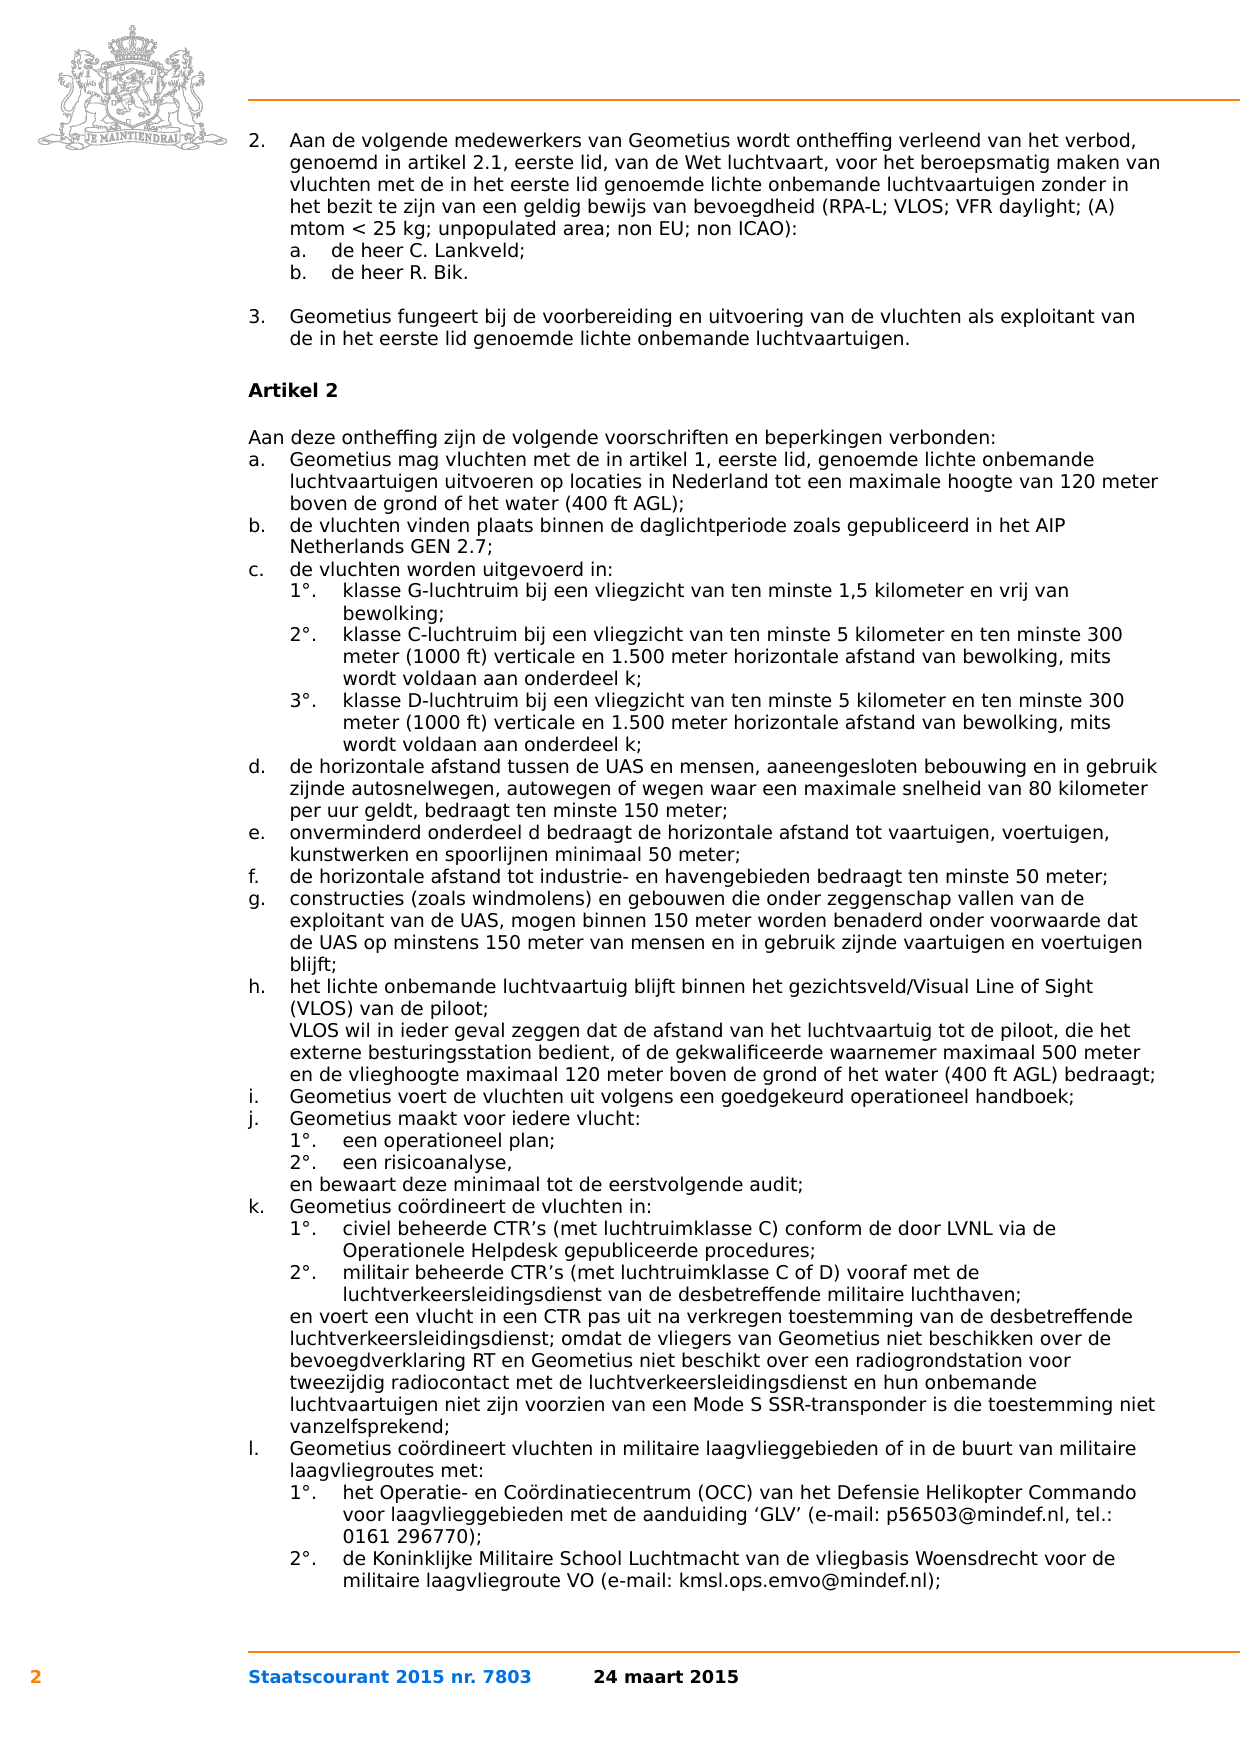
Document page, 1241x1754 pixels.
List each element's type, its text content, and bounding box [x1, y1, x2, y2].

text b. de heer R. Bik. [289, 262, 1163, 284]
text 2°. een risicoanalyse, [289, 1152, 1163, 1174]
text j. Geometius maakt voor iedere vlucht: [248, 1108, 1163, 1130]
text en bewaart deze minimaal tot de eerstvolgende audit; [289, 1174, 1163, 1196]
text d. de horizontale afstand tussen de UAS en mensen, aaneengesloten bebouwing en in gebruik zijnde autosnelwegen, autowegen of wegen waar een maximale snelheid van 80 kilometer per uur geldt, bedraagt ten minste 150 meter; [248, 756, 1163, 822]
text f. de horizontale afstand tot industrie- en havengebieden bedraagt ten minste 50 meter; [248, 866, 1163, 888]
text Aan deze ontheffing zijn de volgende voorschriften en beperkingen verbonden: [248, 427, 1163, 448]
text 2°. klasse C-luchtruim bij een vliegzicht van ten minste 5 kilometer en ten minste 300 meter (1000 ft) verticale en 1.500 meter horizontale afstand van bewolking, mits wordt voldaan aan onderdeel k; [289, 624, 1163, 690]
text 1°. klasse G-luchtruim bij een vliegzicht van ten minste 1,5 kilometer en vrij van bewolking; [289, 580, 1163, 624]
text k. Geometius coördineert de vluchten in: [248, 1196, 1163, 1218]
text 3°. klasse D-luchtruim bij een vliegzicht van ten minste 5 kilometer en ten minste 300 meter (1000 ft) verticale en 1.500 meter horizontale afstand van bewolking, mits wordt voldaan aan onderdeel k; [289, 690, 1163, 756]
text g. constructies (zoals windmolens) en gebouwen die onder zeggenschap vallen van de exploitant van de UAS, mogen binnen 150 meter worden benaderd onder voorwaarde dat de UAS op minstens 150 meter van mensen en in gebruik zijnde vaartuigen en voertuigen blijft; [248, 888, 1163, 976]
text 1°. civiel beheerde CTR’s (met luchtruimklasse C) conform de door LVNL via de Operationele Helpdesk gepubliceerde procedures; [289, 1218, 1163, 1262]
text 2. Aan de volgende medewerkers van Geometius wordt ontheffing verleend van het verbod, genoemd in artikel 2.1, eerste lid, van de Wet luchtvaart, voor het beroepsmatig maken van vluchten met de in het eerste lid genoemde lichte onbemande luchtvaartuigen zonder in het bezit te zijn van een geldig bewijs van bevoegdheid (RPA-L; VLOS; VFR daylight; (A) mtom < 25 kg; unpopulated area; non EU; non ICAO): [248, 130, 1163, 240]
text b. de vluchten vinden plaats binnen de daglichtperiode zoals gepubliceerd in het AIP Netherlands GEN 2.7; [248, 514, 1163, 558]
text 1°. een operationeel plan; [289, 1130, 1163, 1152]
text 2°. militair beheerde CTR’s (met luchtruimklasse C of D) vooraf met de luchtverkeersleidingsdienst van de desbetreffende militaire luchthaven; [289, 1262, 1163, 1306]
text en voert een vlucht in een CTR pas uit na verkregen toestemming van de desbetreffende luchtverkeersleidingsdienst; omdat de vliegers van Geometius niet beschikken over de bevoegdverklaring RT en Geometius niet beschikt over een radiogrondstation voor tweezijdig radiocontact met de luchtverkeersleidingsdienst en hun onbemande luchtvaartuigen niet zijn voorzien van een Mode S SSR-transponder is die toestemming niet vanzelfsprekend; [289, 1306, 1163, 1438]
text i. Geometius voert de vluchten uit volgens een goedgekeurd operationeel handboek; [248, 1086, 1163, 1108]
text a. de heer C. Lankveld; [289, 240, 1163, 262]
text 1°. het Operatie- en Coördinatiecentrum (OCC) van het Defensie Helikopter Commando voor laagvlieggebieden met de aanduiding ‘GLV’ (e-mail: p56503@mindef.nl, tel.: 0161 296770); [289, 1482, 1163, 1547]
text h. het lichte onbemande luchtvaartuig blijft binnen het gezichtsveld/Visual Line of Sight (VLOS) van de piloot; [248, 976, 1163, 1020]
text VLOS wil in ieder geval zeggen dat de afstand van het luchtvaartuig tot de piloot, die het externe besturingsstation bedient, of de gekwalificeerde waarnemer maximaal 500 meter en de vlieghoogte maximaal 120 meter boven de grond of het water (400 ft AGL) bedraagt; [289, 1020, 1163, 1086]
text e. onverminderd onderdeel d bedraagt de horizontale afstand tot vaartuigen, voertuigen, kunstwerken en spoorlijnen minimaal 50 meter; [248, 822, 1163, 866]
text 3. Geometius fungeert bij de voorbereiding en uitvoering van de vluchten als exploitant van de in het eerste lid genoemde lichte onbemande luchtvaartuigen. [248, 306, 1163, 349]
subtitle Artikel 2 [248, 379, 1163, 402]
text a. Geometius mag vluchten met de in artikel 1, eerste lid, genoemde lichte onbemande luchtvaartuigen uitvoeren op locaties in Nederland tot een maximale hoogte van 120 meter boven de grond of het water (400 ft AGL); [248, 448, 1163, 514]
picture [38, 25, 227, 150]
text l. Geometius coördineert vluchten in militaire laagvlieggebieden of in de buurt van militaire laagvliegroutes met: [248, 1438, 1163, 1482]
text 2°. de Koninklijke Militaire School Luchtmacht van de vliegbasis Woensdrecht voor de militaire laagvliegroute VO (e-mail: kmsl.ops.emvo@mindef.nl); [289, 1547, 1163, 1591]
text c. de vluchten worden uitgevoerd in: [248, 558, 1163, 580]
